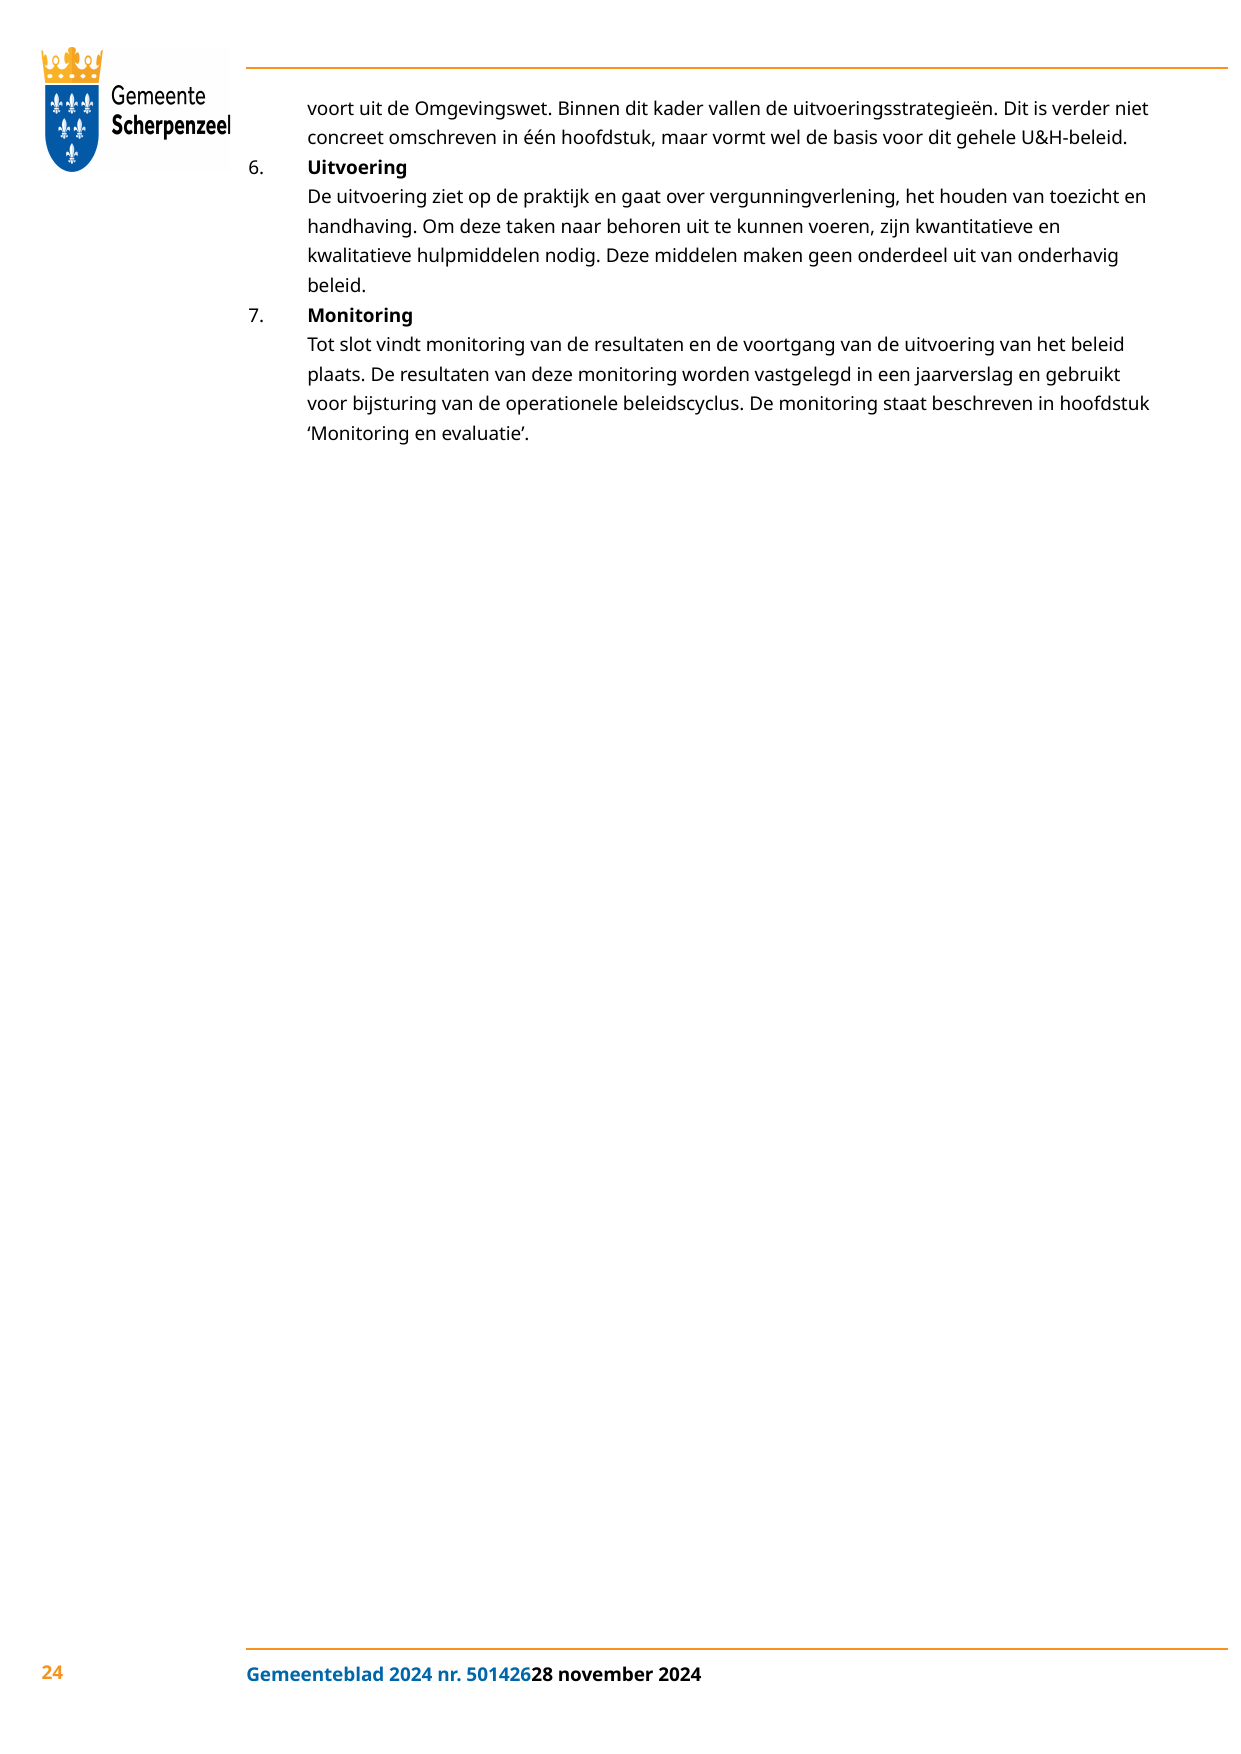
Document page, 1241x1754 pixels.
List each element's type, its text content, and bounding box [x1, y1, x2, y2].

list Monitoring [248, 302, 1152, 328]
picture [41, 47, 231, 172]
list voort uit de Omgevingswet. Binnen dit kader vallen de uitvoeringsstrategieën. Dit is verder niet concreet omschreven in één hoofdstuk, maar vormt wel de basis voor dit gehele U&H-beleid. [248, 95, 1152, 150]
list Tot slot vindt monitoring van de resultaten en de voortgang van de uitvoering van het beleid plaats. De resultaten van deze monitoring worden vastgelegd in een jaarverslag en gebruikt voor bijsturing van de operationele beleidscyclus. De monitoring staat beschreven in hoofdstuk ‘Monitoring en evaluatie’. [248, 331, 1152, 446]
list Uitvoering [248, 154, 1152, 180]
list De uitvoering ziet op de praktijk en gaat over vergunningverlening, het houden van toezicht en handhaving. Om deze taken naar behoren uit te kunnen voeren, zijn kwantitatieve en kwalitatieve hulpmiddelen nodig. Deze middelen maken geen onderdeel uit van onderhavig beleid. [248, 183, 1152, 298]
